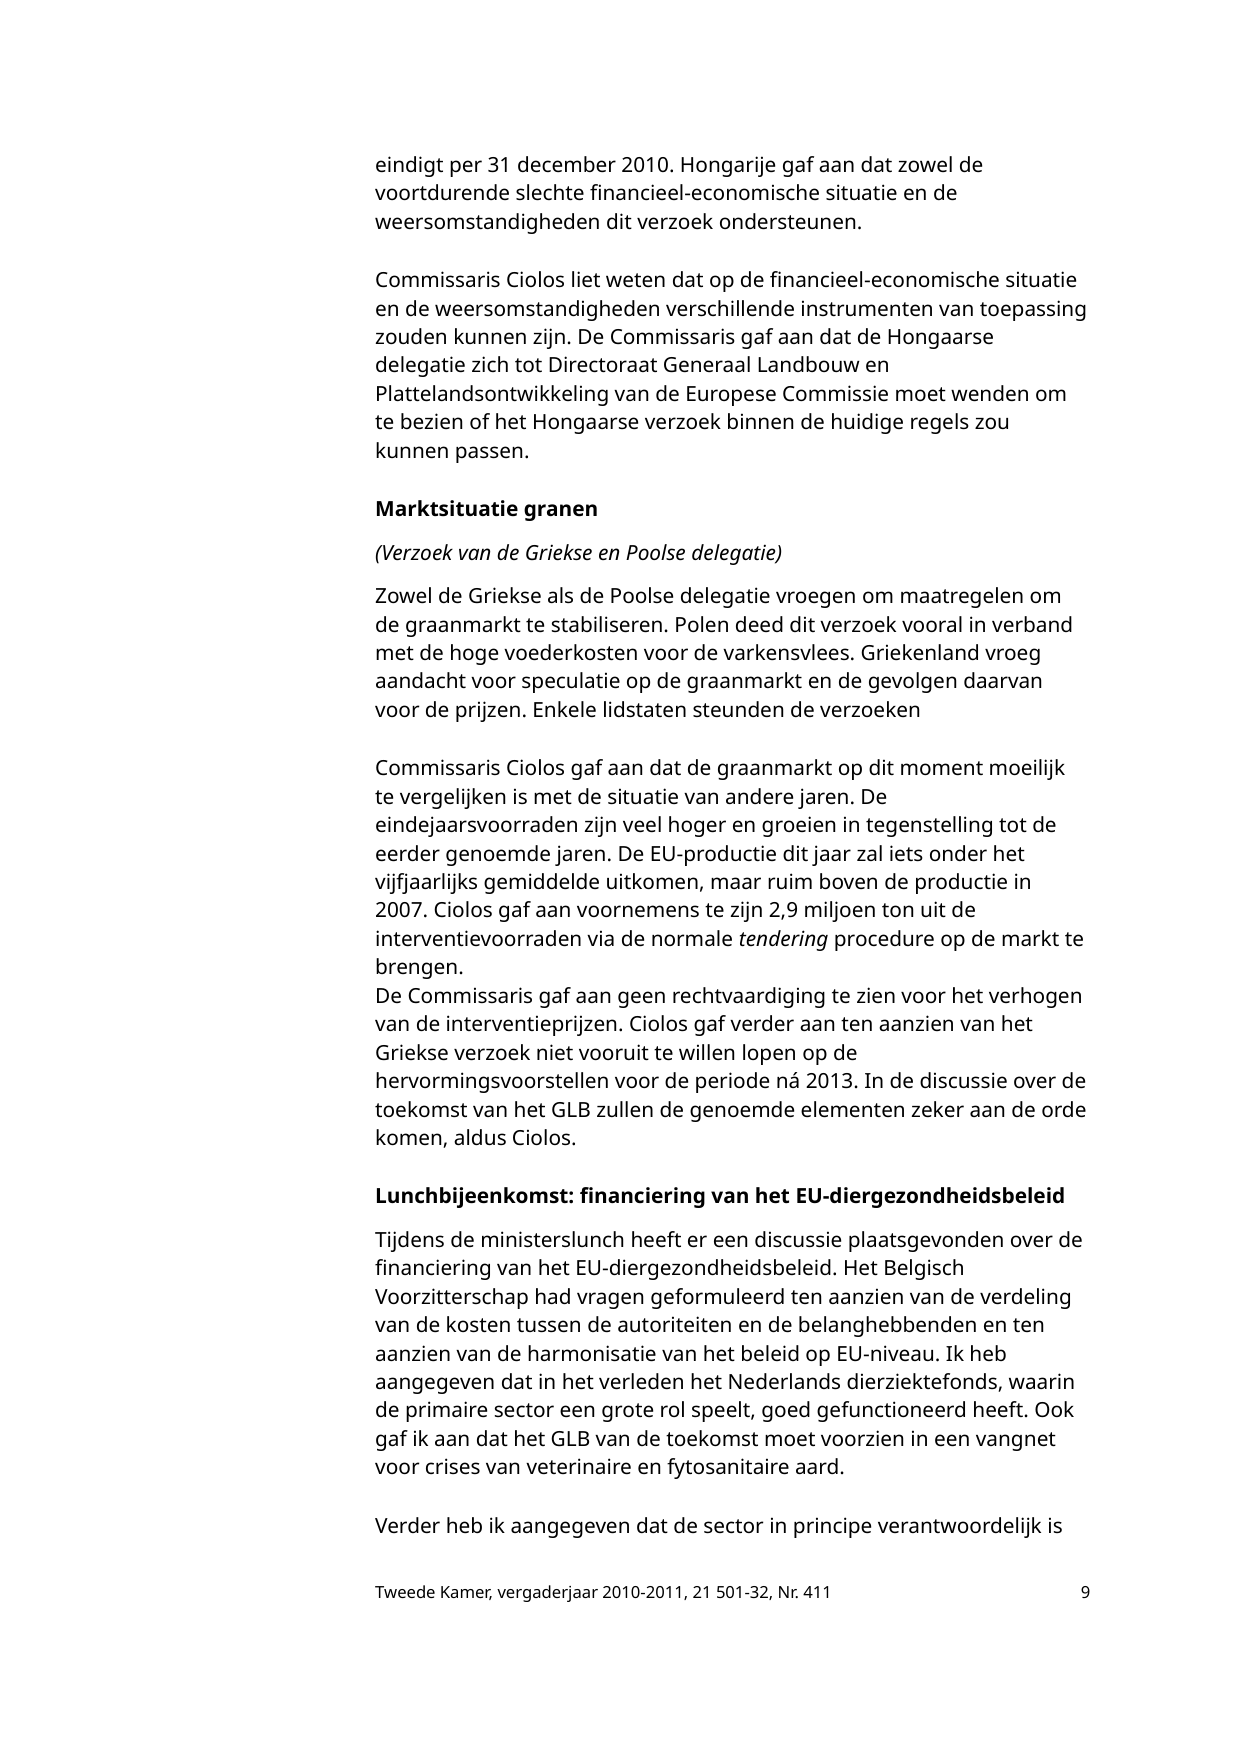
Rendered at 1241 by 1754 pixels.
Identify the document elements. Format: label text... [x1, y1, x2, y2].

text Marktsituatie granen [375, 494, 1090, 523]
text Lunchbijeenkomst: financiering van het EU-diergezondheidsbeleid [375, 1182, 1090, 1210]
text (Verzoek van de Griekse en Poolse delegatie) [375, 538, 1090, 566]
text De Commissaris gaf aan geen rechtvaardiging te zien voor het verhogen van de interventieprijzen. Ciolos gaf verder aan ten aanzien van het Griekse verzoek niet vooruit te willen lopen op de hervormingsvoorstellen voor de periode ná 2013. In de discussie over de toekomst van het GLB zullen de genoemde elementen zeker aan de orde komen, aldus Ciolos. [375, 981, 1090, 1152]
text Commissaris Ciolos gaf aan dat de graanmarkt op dit moment moeilijk te vergelijken is met de situatie van andere jaren. De eindejaarsvoorraden zijn veel hoger en groeien in tegenstelling tot de eerder genoemde jaren. De EU-productie dit jaar zal iets onder het vijfjaarlijks gemiddelde uitkomen, maar ruim boven de productie in 2007. Ciolos gaf aan voornemens te zijn 2,9 miljoen ton uit de interventievoorraden via de normale tendering procedure op de markt te brengen. [375, 753, 1090, 981]
text Tijdens de ministerslunch heeft er een discussie plaatsgevonden over de financiering van het EU-diergezondheidsbeleid. Het Belgisch Voorzitterschap had vragen geformuleerd ten aanzien van de verdeling van de kosten tussen de autoriteiten en de belanghebbenden en ten aanzien van de harmonisatie van het beleid op EU-niveau. Ik heb aangegeven dat in het verleden het Nederlands dierziektefonds, waarin de primaire sector een grote rol speelt, goed gefunctioneerd heeft. Ook gaf ik aan dat het GLB van de toekomst moet voorzien in een vangnet voor crises van veterinaire en fytosanitaire aard. [375, 1225, 1090, 1481]
text Zowel de Griekse als de Poolse delegatie vroegen om maatregelen om de graanmarkt te stabiliseren. Polen deed dit verzoek vooral in verband met de hoge voederkosten voor de varkensvlees. Griekenland vroeg aandacht voor speculatie op de graanmarkt en de gevolgen daarvan voor de prijzen. Enkele lidstaten steunden de verzoeken [375, 581, 1090, 723]
text eindigt per 31 december 2010. Hongarije gaf aan dat zowel de voortdurende slechte financieel-economische situatie en de weersomstandigheden dit verzoek ondersteunen. [375, 150, 1090, 235]
text Commissaris Ciolos liet weten dat op de financieel-economische situatie en de weersomstandigheden verschillende instrumenten van toepassing zouden kunnen zijn. De Commissaris gaf aan dat de Hongaarse delegatie zich tot Directoraat Generaal Landbouw en Plattelandsontwikkeling van de Europese Commissie moet wenden om te bezien of het Hongaarse verzoek binnen de huidige regels zou kunnen passen. [375, 265, 1090, 464]
text Verder heb ik aangegeven dat de sector in principe verantwoordelijk is [375, 1511, 1090, 1539]
